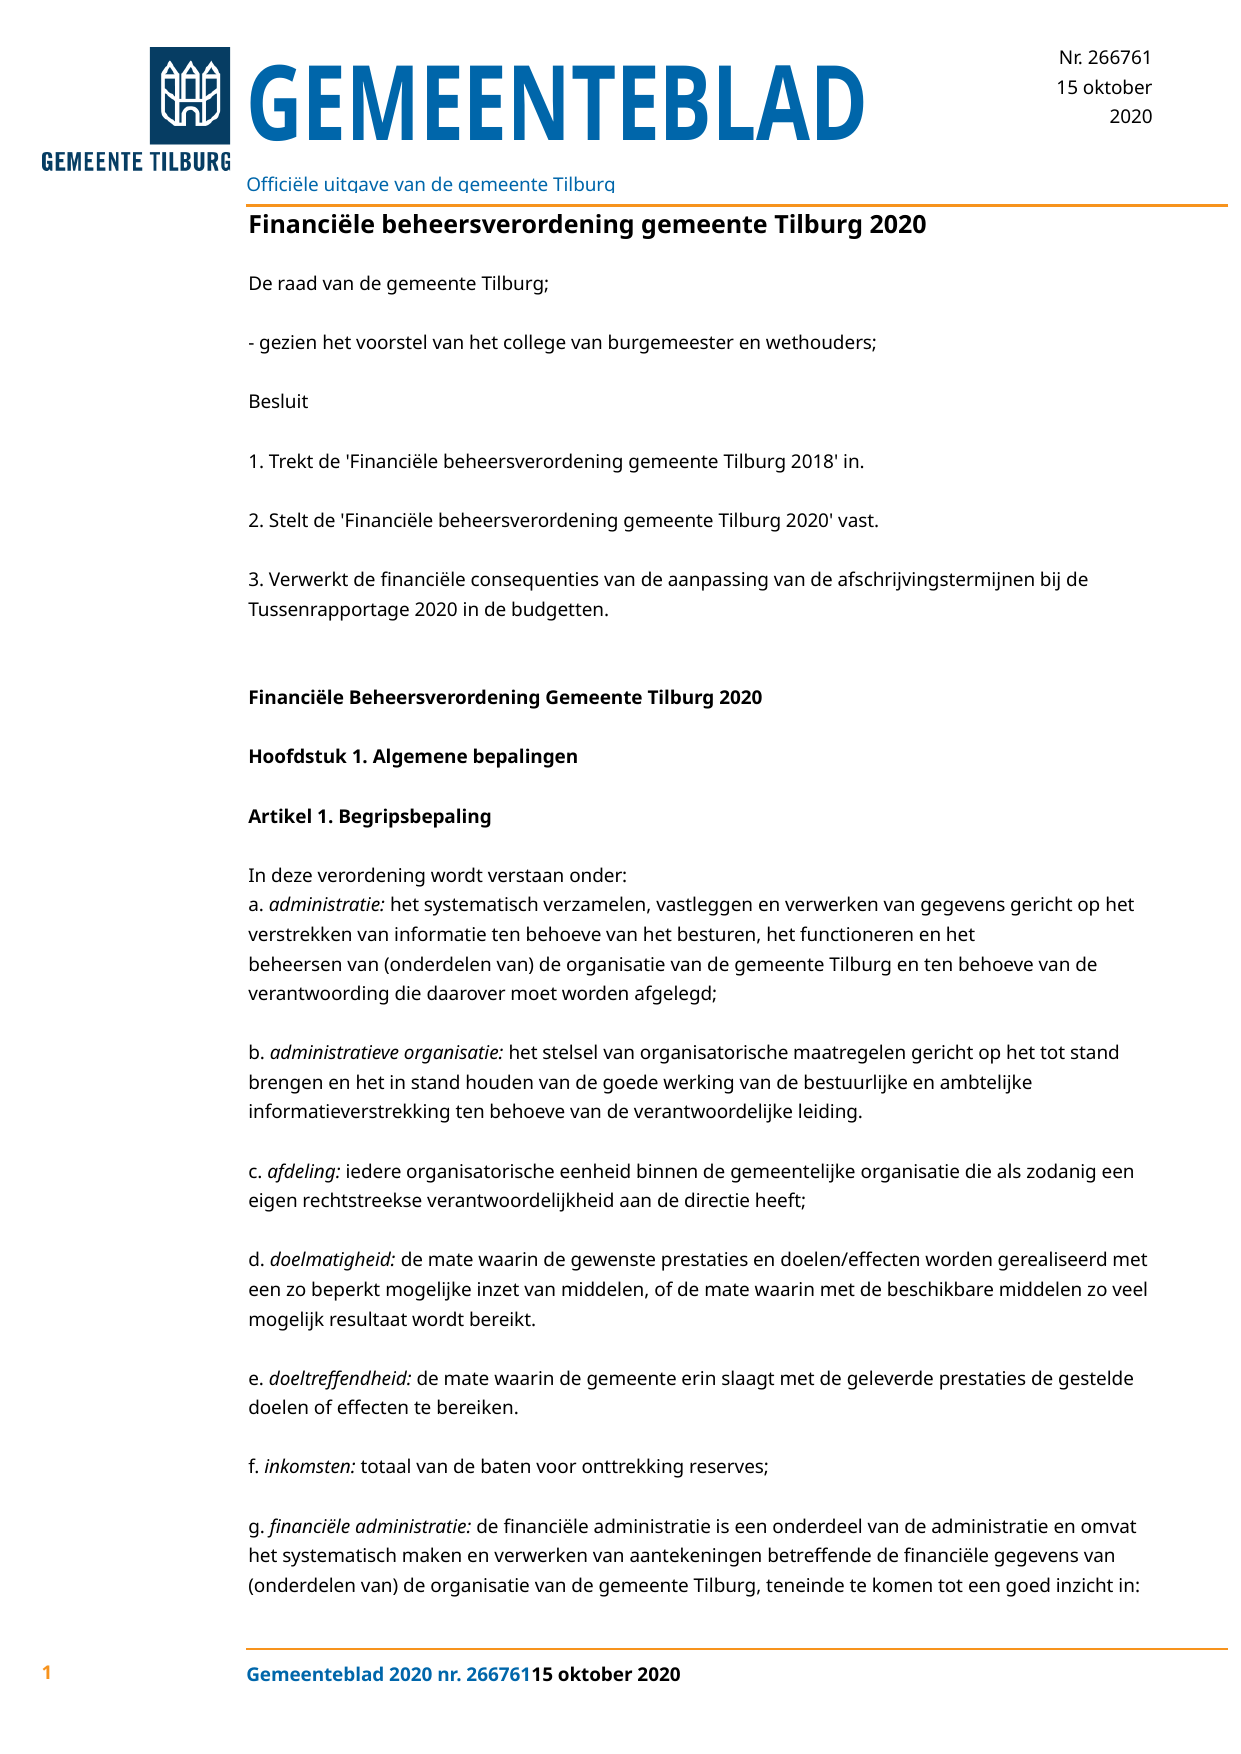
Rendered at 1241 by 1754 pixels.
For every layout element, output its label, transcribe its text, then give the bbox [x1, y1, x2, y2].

text Financiële beheersverordening gemeente Tilburg 2020 [248, 207, 1152, 241]
text Besluit [248, 389, 1152, 414]
text 1. Trekt de 'Financiële beheersverordening gemeente Tilburg 2018' in. [248, 448, 1152, 473]
text f. inkomsten: totaal van de baten voor onttrekking reserves; [248, 1454, 1152, 1479]
text Artikel 1. Begripsbepaling [248, 803, 1152, 828]
text Financiële Beheersverordening Gemeente Tilburg 2020 [248, 684, 1152, 710]
text De raad van de gemeente Tilburg; [248, 270, 1152, 296]
text 2. Stelt de 'Financiële beheersverordening gemeente Tilburg 2020' vast. [248, 507, 1152, 533]
text d. doelmatigheid: de mate waarin de gewenste prestaties en doelen/effecten worden gerealiseerd met een zo beperkt mogelijke inzet van middelen, of de mate waarin met de beschikbare middelen zo veel mogelijk resultaat wordt bereikt. [248, 1247, 1152, 1331]
picture [41, 47, 231, 172]
text In deze verordening wordt verstaan onder: [248, 862, 1152, 888]
text e. doeltreffendheid: de mate waarin de gemeente erin slaagt met de geleverde prestaties de gestelde doelen of effecten te bereiken. [248, 1365, 1152, 1420]
text g. financiële administratie: de financiële administratie is een onderdeel van de administratie en omvat het systematisch maken en verwerken van aantekeningen betreffende de financiële gegevens van (onderdelen van) de organisatie van de gemeente Tilburg, teneinde te komen tot een goed inzicht in: [248, 1513, 1152, 1598]
text c. afdeling: iedere organisatorische eenheid binnen de gemeentelijke organisatie die als zodanig een eigen rechtstreekse verantwoordelijkheid aan de directie heeft; [248, 1158, 1152, 1213]
text a. administratie: het systematisch verzamelen, vastleggen en verwerken van gegevens gericht op het verstrekken van informatie ten behoeve van het besturen, het functioneren en het [248, 892, 1152, 947]
text - gezien het voorstel van het college van burgemeester en wethouders; [248, 329, 1152, 355]
text 3. Verwerkt de financiële consequenties van de aanpassing van de afschrijvingstermijnen bij de Tussenrapportage 2020 in de budgetten. [248, 566, 1152, 621]
text beheersen van (onderdelen van) de organisatie van de gemeente Tilburg en ten behoeve van de verantwoording die daarover moet worden afgelegd; [248, 951, 1152, 1006]
text Hoofdstuk 1. Algemene bepalingen [248, 744, 1152, 769]
text b. administratieve organisatie: het stelsel van organisatorische maatregelen gericht op het tot stand brengen en het in stand houden van de goede werking van de bestuurlijke en ambtelijke informatieverstrekking ten behoeve van de verantwoordelijke leiding. [248, 1039, 1152, 1124]
